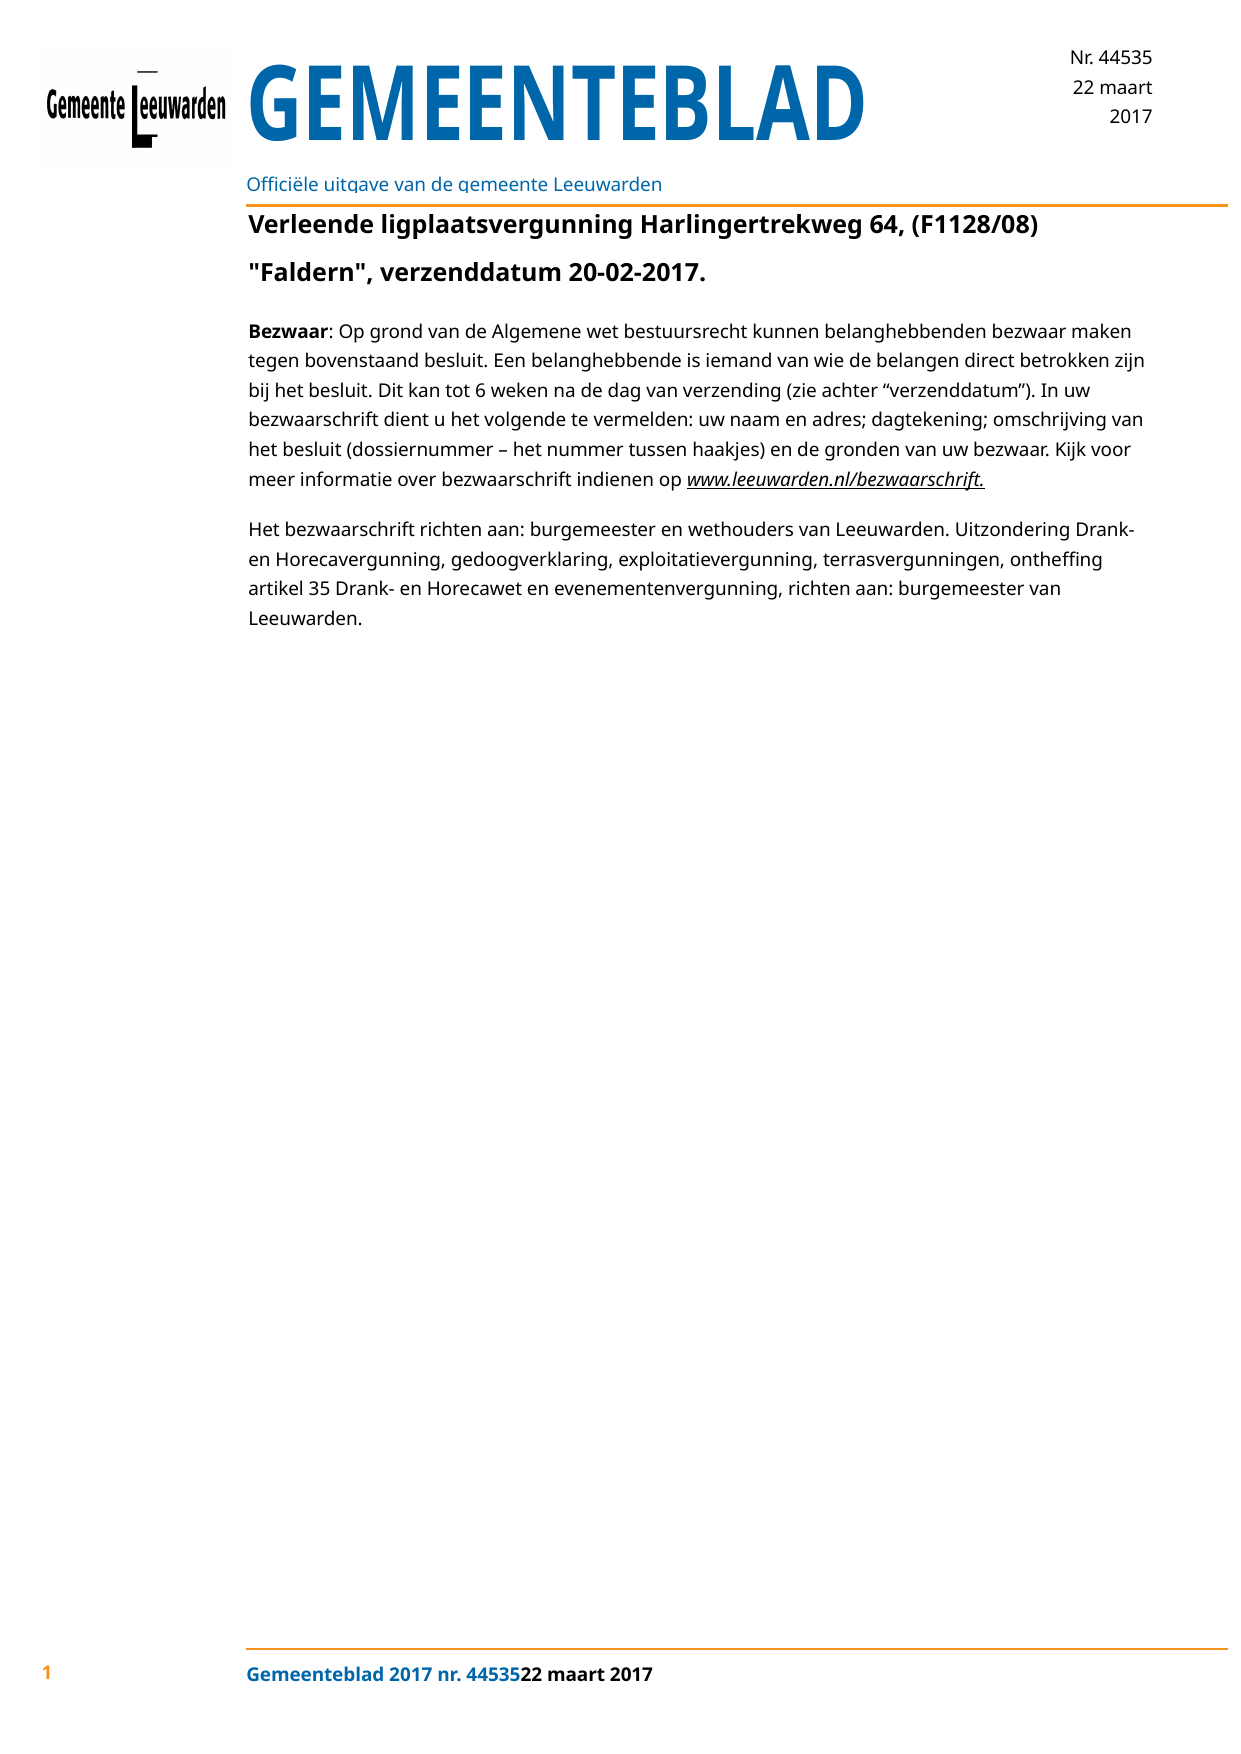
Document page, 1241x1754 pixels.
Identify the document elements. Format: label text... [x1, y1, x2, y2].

text Verleende ligplaatsvergunning Harlingertrekweg 64, (F1128/08) "Faldern", verzenddatum 20-02-2017. [248, 207, 1152, 288]
text Bezwaar: Op grond van de Algemene wet bestuursrecht kunnen belanghebbenden bezwaar maken tegen bovenstaand besluit. Een belanghebbende is iemand van wie de belangen direct betrokken zijn bij het besluit. Dit kan tot 6 weken na de dag van verzending (zie achter “verzenddatum”). In uw bezwaarschrift dient u het volgende te vermelden: uw naam en adres; dagtekening; omschrijving van het besluit (dossiernummer – het nummer tussen haakjes) en de gronden van uw bezwaar. Kijk voor meer informatie over bezwaarschrift indienen op www.leeuwarden.nl/bezwaarschrift. [248, 318, 1152, 492]
picture [41, 47, 231, 172]
text Het bezwaarschrift richten aan: burgemeester en wethouders van Leeuwarden. Uitzondering Drank- en Horecavergunning, gedoogverklaring, exploitatievergunning, terrasvergunningen, ontheffing artikel 35 Drank- en Horecawet en evenementenvergunning, richten aan: burgemeester van Leeuwarden. [248, 516, 1152, 631]
